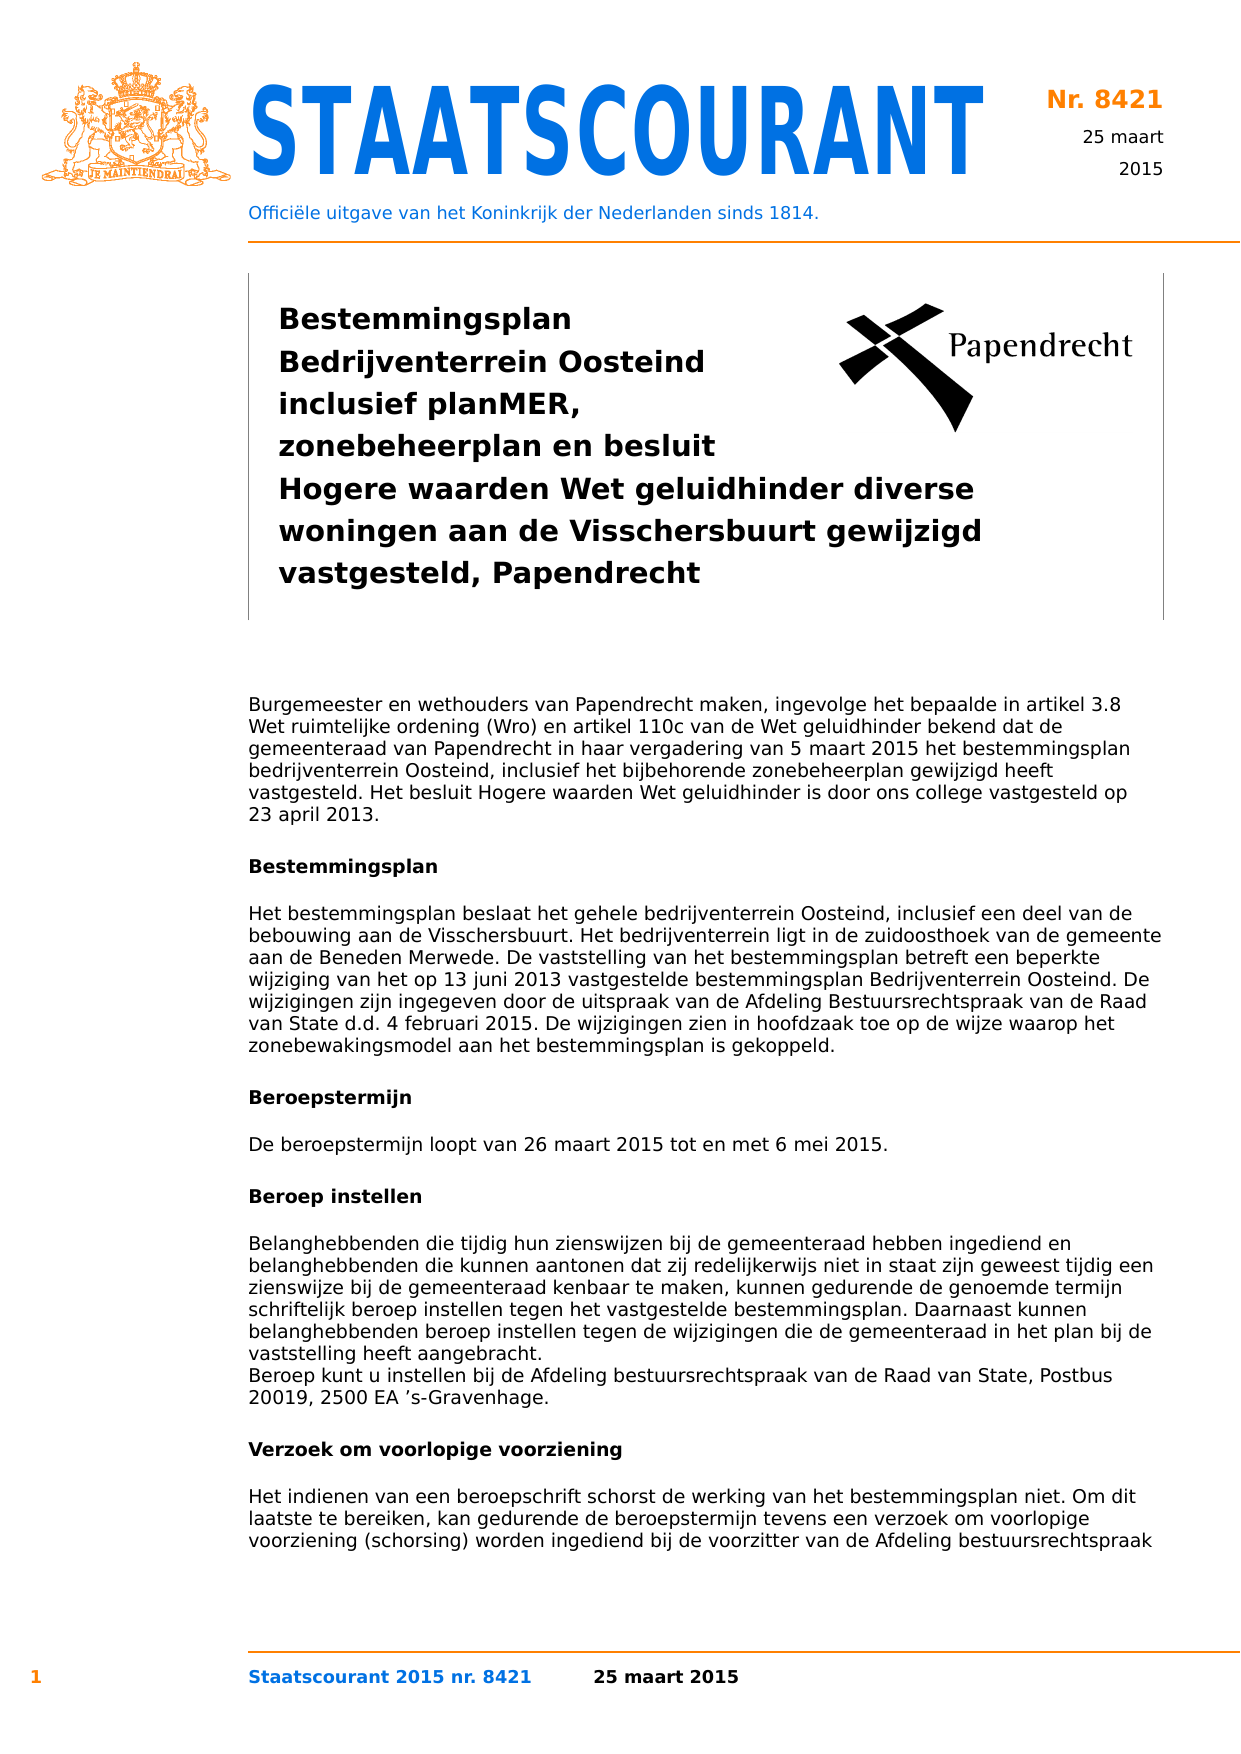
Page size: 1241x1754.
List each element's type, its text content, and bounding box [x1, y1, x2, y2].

table_cell 25 maart [998, 121, 1240, 153]
subtitle Beroep instellen [248, 1186, 1163, 1208]
table_header STAATSCOURANT [248, 62, 998, 203]
text Belanghebbenden die tijdig hun zienswijzen bij de gemeenteraad hebben ingediend en belanghebbenden die kunnen aantonen dat zij redelijkerwijs niet in staat zijn geweest tijdig een zienswijze bij de gemeenteraad kenbaar te maken, kunnen gedurende de genoemde termijn schriftelijk beroep instellen tegen het vastgestelde bestemmingsplan. Daarnaast kunnen belanghebbenden beroep instellen tegen de wijzigingen die de gemeenteraad in het plan bij de vaststelling heeft aangebracht. [248, 1233, 1163, 1365]
table_header Nr. 8421 [998, 62, 1240, 121]
picture [41, 62, 231, 186]
text Het indienen van een beroepschrift schorst de werking van het bestemmingsplan niet. Om dit laatste te bereiken, kan gedurende de beroepstermijn tevens een verzoek om voorlopige voorziening (schorsing) worden ingediend bij de voorzitter van de Afdeling bestuursrechtspraak [248, 1486, 1163, 1552]
picture [838, 302, 1134, 433]
text Beroep kunt u instellen bij de Afdeling bestuursrechtspraak van de Raad van State, Postbus 20019, 2500 EA ’s-Gravenhage. [248, 1365, 1163, 1409]
subtitle Bestemmingsplan Bedrijventerrein Oosteind inclusief planMER, zonebeheerplan en besluit Hogere waarden Wet geluidhinder diverse woningen aan de Visschersbuurt gewijzigd vastgesteld, Papendrecht [249, 273, 1163, 620]
text Het bestemmingsplan beslaat het gehele bedrijventerrein Oosteind, inclusief een deel van de bebouwing aan de Visschersbuurt. Het bedrijventerrein ligt in de zuidoosthoek van de gemeente aan de Beneden Merwede. De vaststelling van het bestemmingsplan betreft een beperkte wijziging van het op 13 juni 2013 vastgestelde bestemmingsplan Bedrijventerrein Oosteind. De wijzigingen zijn ingegeven door de uitspraak van de Afdeling Bestuursrechtspraak van de Raad van State d.d. 4 februari 2015. De wijzigingen zien in hoofdzaak toe op de wijze waarop het zonebewakingsmodel aan het bestemmingsplan is gekoppeld. [248, 903, 1163, 1057]
subtitle Bestemmingsplan [248, 856, 1163, 878]
table_header [25, 62, 248, 241]
table_cell 2015 [998, 153, 1240, 203]
text Burgemeester en wethouders van Papendrecht maken, ingevolge het bepaalde in artikel 3.8 Wet ruimtelijke ordening (Wro) en artikel 110c van de Wet geluidhinder bekend dat de gemeenteraad van Papendrecht in haar vergadering van 5 maart 2015 het bestemmingsplan bedrijventerrein Oosteind, inclusief het bijbehorende zonebeheerplan gewijzigd heeft vastgesteld. Het besluit Hogere waarden Wet geluidhinder is door ons college vastgesteld op 23 april 2013. [248, 694, 1163, 826]
table_cell Officiële uitgave van het Koninkrijk der Nederlanden sinds 1814. [248, 203, 1240, 241]
subtitle Beroepstermijn [248, 1087, 1163, 1109]
subtitle Verzoek om voorlopige voorziening [248, 1439, 1163, 1461]
text De beroepstermijn loopt van 26 maart 2015 tot en met 6 mei 2015. [248, 1134, 1163, 1156]
